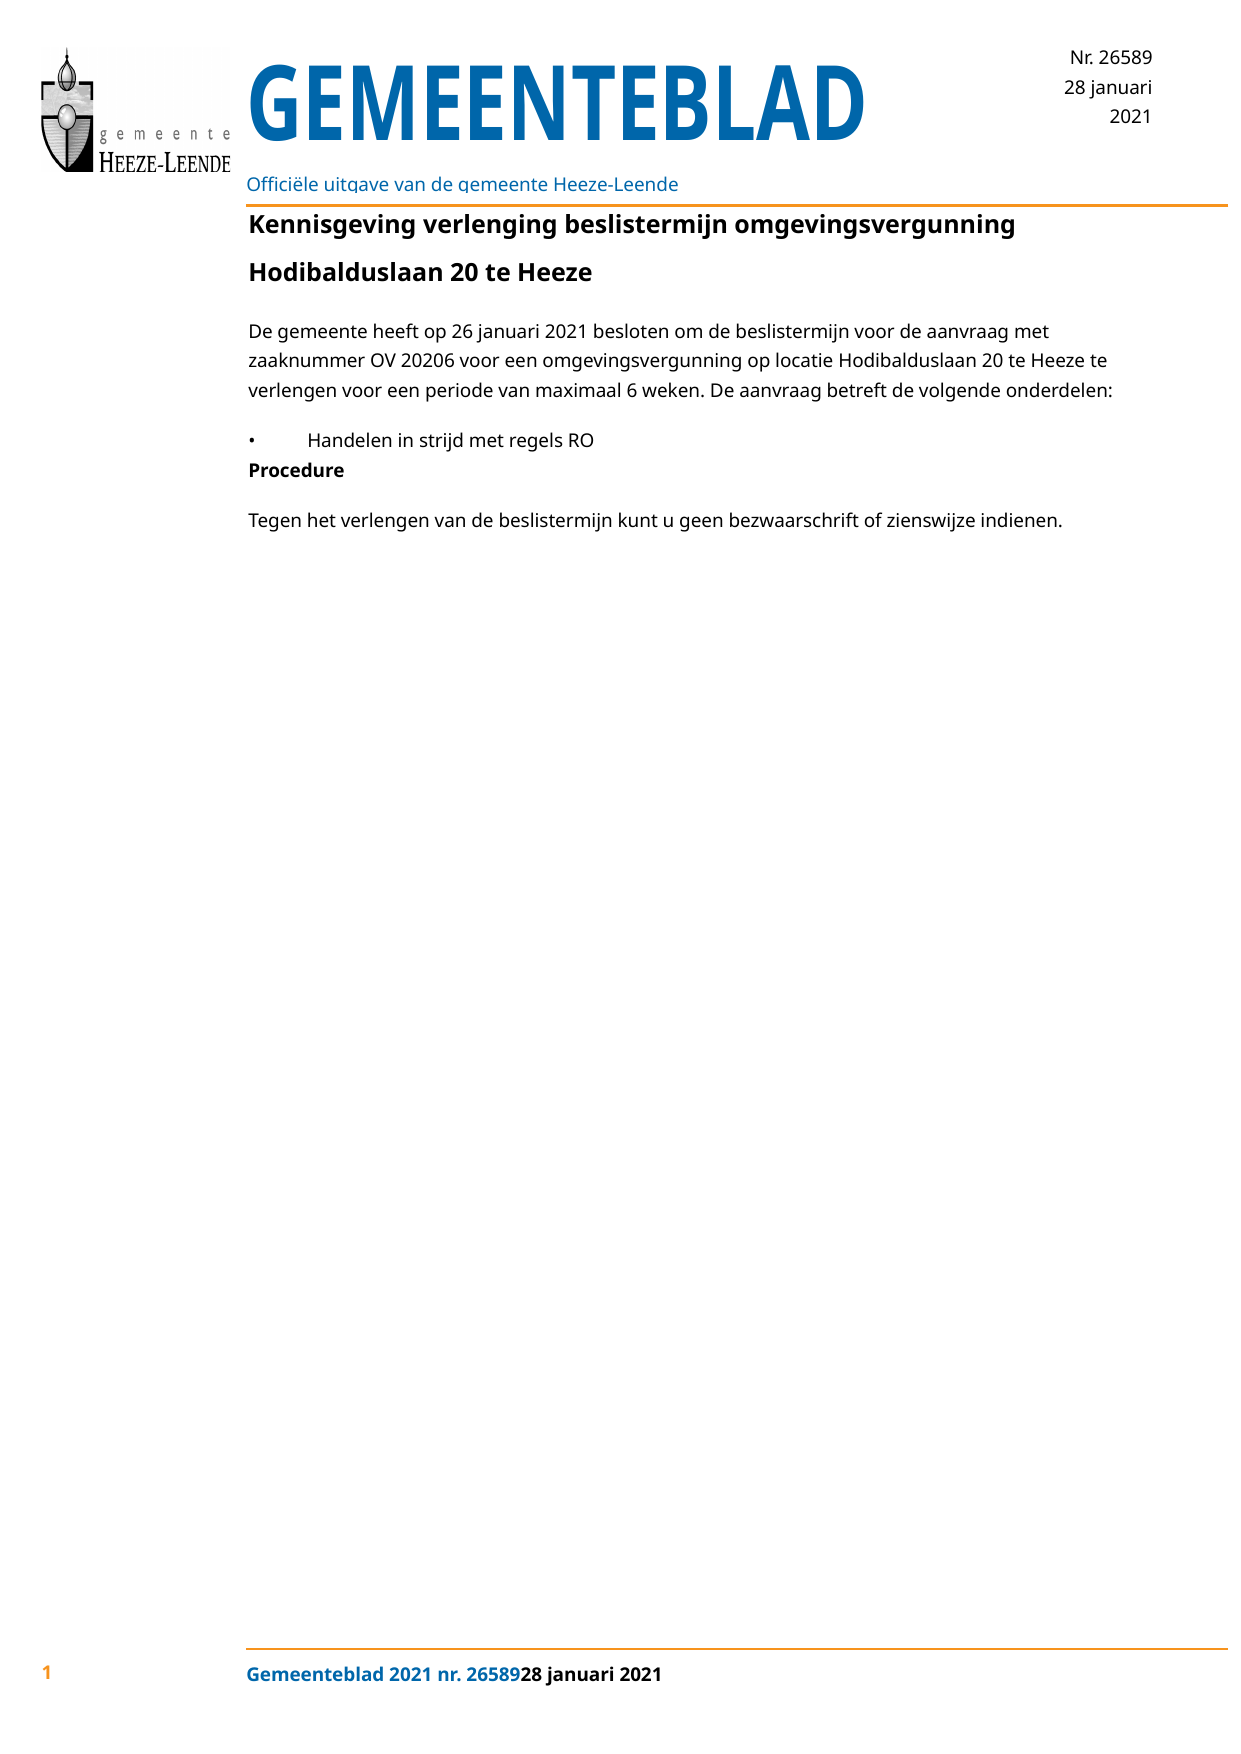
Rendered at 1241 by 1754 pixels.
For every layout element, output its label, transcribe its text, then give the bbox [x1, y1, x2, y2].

list Handelen in strijd met regels RO [248, 427, 1152, 453]
text Procedure [248, 457, 1152, 483]
text De gemeente heeft op 26 januari 2021 besloten om de beslistermijn voor de aanvraag met zaaknummer OV 20206 voor een omgevingsvergunning op locatie Hodibalduslaan 20 te Heeze te verlengen voor een periode van maximaal 6 weken. De aanvraag betreft de volgende onderdelen: [248, 318, 1152, 403]
text Tegen het verlengen van de beslistermijn kunt u geen bezwaarschrift of zienswijze indienen. [248, 507, 1152, 533]
text Kennisgeving verlenging beslistermijn omgevingsvergunning Hodibalduslaan 20 te Heeze [248, 207, 1152, 288]
picture [41, 47, 231, 172]
